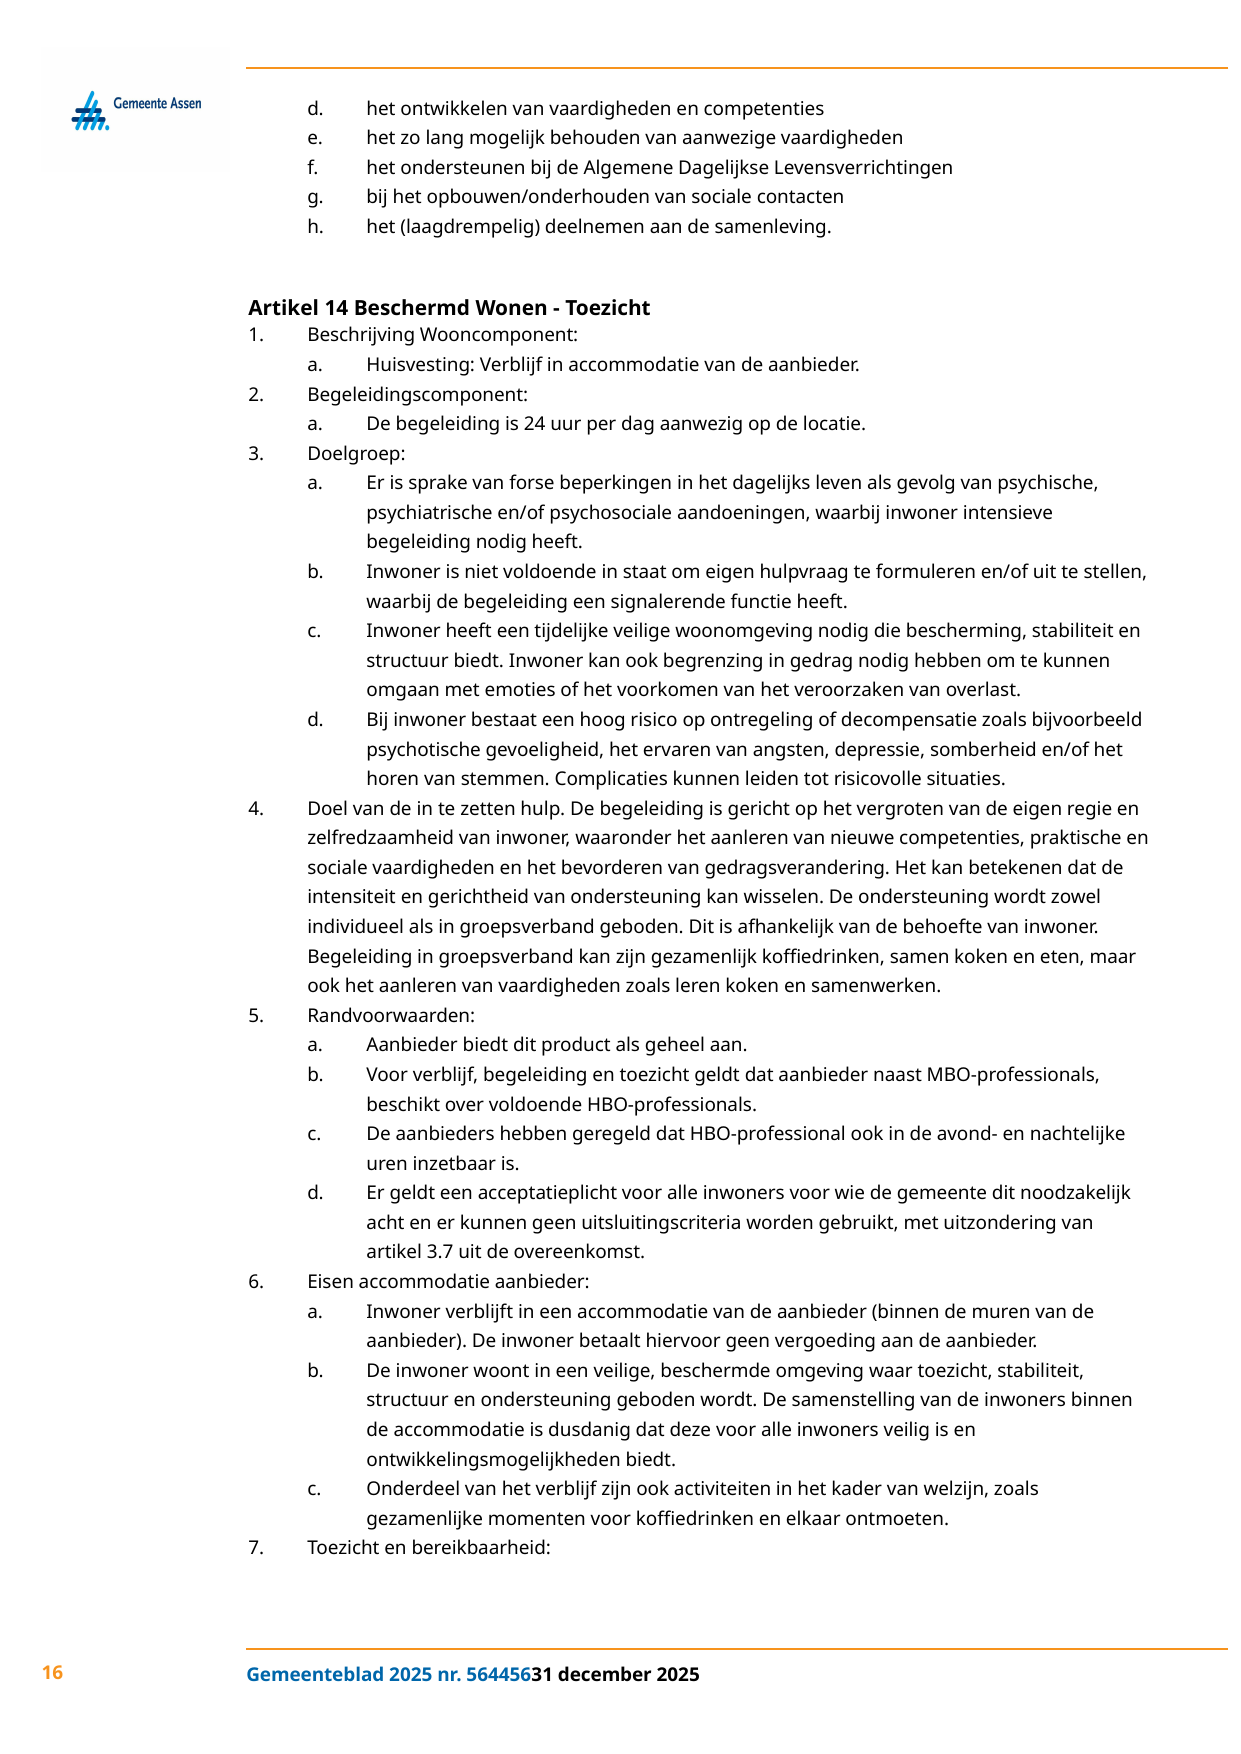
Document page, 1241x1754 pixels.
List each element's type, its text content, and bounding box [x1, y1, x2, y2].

list Randvoorwaarden: [248, 1002, 1152, 1028]
picture [41, 47, 231, 172]
list Voor verblijf, begeleiding en toezicht geldt dat aanbieder naast MBO-professionals, beschikt over voldoende HBO-professionals. [307, 1061, 1152, 1116]
list Eisen accommodatie aanbieder: [248, 1268, 1152, 1294]
list Onderdeel van het verblijf zijn ook activiteiten in het kader van welzijn, zoals gezamenlijke momenten voor koffiedrinken en elkaar ontmoeten. [307, 1475, 1152, 1531]
list Beschrijving Wooncomponent: [248, 322, 1152, 347]
list Inwoner verblijft in een accommodatie van de aanbieder (binnen de muren van de aanbieder). De inwoner betaalt hiervoor geen vergoeding aan de aanbieder. [307, 1298, 1152, 1353]
list bij het opbouwen/onderhouden van sociale contacten [307, 183, 1152, 209]
list Bij inwoner bestaat een hoog risico op ontregeling of decompensatie zoals bijvoorbeeld psychotische gevoeligheid, het ervaren van angsten, depressie, somberheid en/of het horen van stemmen. Complicaties kunnen leiden tot risicovolle situaties. [307, 706, 1152, 791]
list Toezicht en bereikbaarheid: [248, 1534, 1152, 1560]
list De aanbieders hebben geregeld dat HBO-professional ook in de avond- en nachtelijke uren inzetbaar is. [307, 1120, 1152, 1176]
list Doelgroep: [248, 440, 1152, 466]
list De inwoner woont in een veilige, beschermde omgeving waar toezicht, stabiliteit, structuur en ondersteuning geboden wordt. De samenstelling van de inwoners binnen de accommodatie is dusdanig dat deze voor alle inwoners veilig is en ontwikkelingsmogelijkheden biedt. [307, 1357, 1152, 1471]
list Er geldt een acceptatieplicht voor alle inwoners voor wie de gemeente dit noodzakelijk acht en er kunnen geen uitsluitingscriteria worden gebruikt, met uitzondering van artikel 3.7 uit de overeenkomst. [307, 1179, 1152, 1264]
list De begeleiding is 24 uur per dag aanwezig op de locatie. [307, 410, 1152, 436]
list Doel van de in te zetten hulp. De begeleiding is gericht op het vergroten van de eigen regie en zelfredzaamheid van inwoner, waaronder het aanleren van nieuwe competenties, praktische en sociale vaardigheden en het bevorderen van gedragsverandering. Het kan betekenen dat de intensiteit en gerichtheid van ondersteuning kan wisselen. De ondersteuning wordt zowel individueel als in groepsverband geboden. Dit is afhankelijk van de behoefte van inwoner. Begeleiding in groepsverband kan zijn gezamenlijk koffiedrinken, samen koken en eten, maar ook het aanleren van vaardigheden zoals leren koken en samenwerken. [248, 795, 1152, 998]
list het ondersteunen bij de Algemene Dagelijkse Levensverrichtingen [307, 154, 1152, 180]
text Artikel 14 Beschermd Wonen - Toezicht [248, 293, 1152, 322]
list Er is sprake van forse beperkingen in het dagelijks leven als gevolg van psychische, psychiatrische en/of psychosociale aandoeningen, waarbij inwoner intensieve begeleiding nodig heeft. [307, 469, 1152, 554]
list het ontwikkelen van vaardigheden en competenties [307, 95, 1152, 121]
list Begeleidingscomponent: [248, 381, 1152, 406]
list Aanbieder biedt dit product als geheel aan. [307, 1032, 1152, 1057]
list Inwoner heeft een tijdelijke veilige woonomgeving nodig die bescherming, stabiliteit en structuur biedt. Inwoner kan ook begrenzing in gedrag nodig hebben om te kunnen omgaan met emoties of het voorkomen van het veroorzaken van overlast. [307, 617, 1152, 702]
list Inwoner is niet voldoende in staat om eigen hulpvraag te formuleren en/of uit te stellen, waarbij de begeleiding een signalerende functie heeft. [307, 558, 1152, 613]
list Huisvesting: Verblijf in accommodatie van de aanbieder. [307, 351, 1152, 377]
list het (laagdrempelig) deelnemen aan de samenleving. [307, 213, 1152, 239]
list het zo lang mogelijk behouden van aanwezige vaardigheden [307, 124, 1152, 150]
